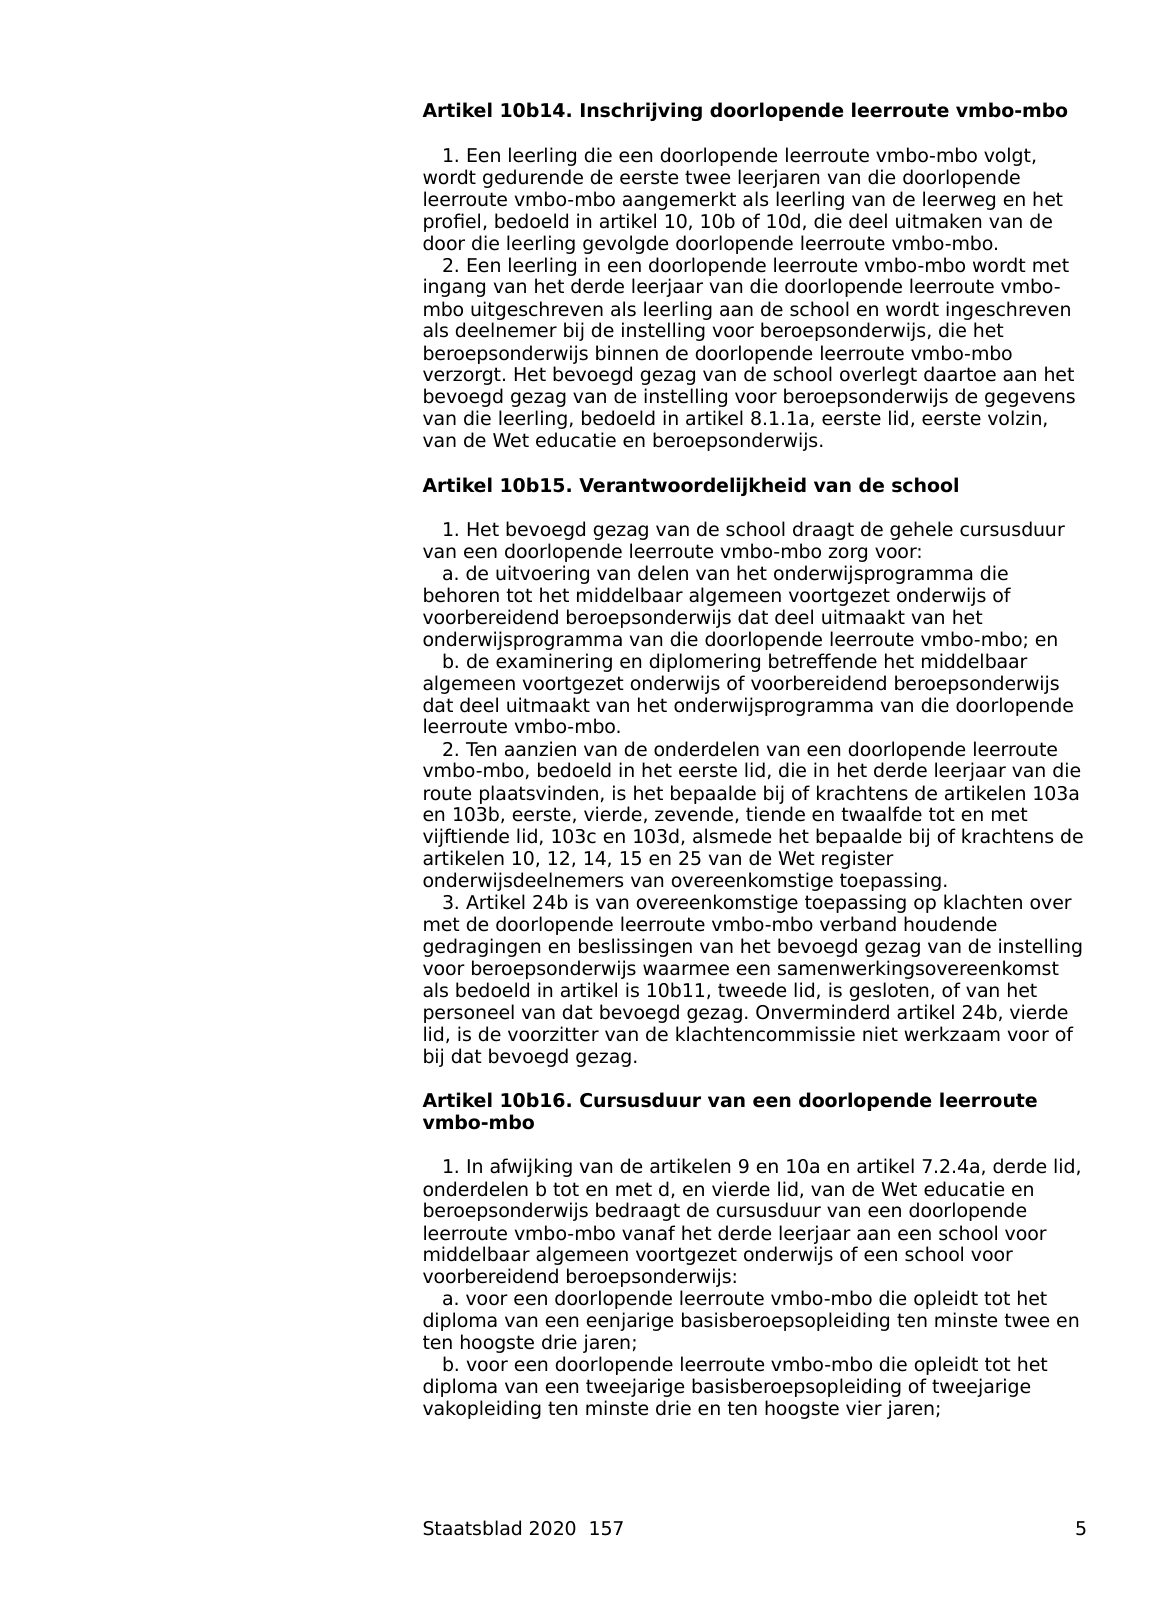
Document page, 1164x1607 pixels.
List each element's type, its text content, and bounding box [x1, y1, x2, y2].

subtitle Artikel 10b15. Verantwoordelijkheid van de school [422, 474, 1087, 496]
text 1. Een leerling die een doorlopende leerroute vmbo-mbo volgt, wordt gedurende de eerste twee leerjaren van die doorlopende leerroute vmbo-mbo aangemerkt als leerling van de leerweg en het profiel, bedoeld in artikel 10, 10b of 10d, die deel uitmaken van de door die leerling gevolgde doorlopende leerroute vmbo-mbo. [422, 144, 1087, 254]
text 2. Een leerling in een doorlopende leerroute vmbo-mbo wordt met ingang van het derde leerjaar van die doorlopende leerroute vmbo-mbo uitgeschreven als leerling aan de school en wordt ingeschreven als deelnemer bij de instelling voor beroepsonderwijs, die het beroepsonderwijs binnen de doorlopende leerroute vmbo-mbo verzorgt. Het bevoegd gezag van de school overlegt daartoe aan het bevoegd gezag van de instelling voor beroepsonderwijs de gegevens van die leerling, bedoeld in artikel 8.1.1a, eerste lid, eerste volzin, van de Wet educatie en beroepsonderwijs. [422, 254, 1087, 452]
text 1. Het bevoegd gezag van de school draagt de gehele cursusduur van een doorlopende leerroute vmbo-mbo zorg voor: [422, 519, 1087, 563]
subtitle Artikel 10b16. Cursusduur van een doorlopende leerroute vmbo-mbo [422, 1090, 1087, 1134]
text a. voor een doorlopende leerroute vmbo-mbo die opleidt tot het diploma van een eenjarige basisberoepsopleiding ten minste twee en ten hoogste drie jaren; [422, 1288, 1087, 1354]
text 2. Ten aanzien van de onderdelen van een doorlopende leerroute vmbo-mbo, bedoeld in het eerste lid, die in het derde leerjaar van die route plaatsvinden, is het bepaalde bij of krachtens de artikelen 103a en 103b, eerste, vierde, zevende, tiende en twaalfde tot en met vijftiende lid, 103c en 103d, alsmede het bepaalde bij of krachtens de artikelen 10, 12, 14, 15 en 25 van de Wet register onderwijsdeelnemers van overeenkomstige toepassing. [422, 738, 1087, 892]
text a. de uitvoering van delen van het onderwijsprogramma die behoren tot het middelbaar algemeen voortgezet onderwijs of voorbereidend beroepsonderwijs dat deel uitmaakt van het onderwijsprogramma van die doorlopende leerroute vmbo-mbo; en [422, 563, 1087, 651]
text b. de examinering en diplomering betreffende het middelbaar algemeen voortgezet onderwijs of voorbereidend beroepsonderwijs dat deel uitmaakt van het onderwijsprogramma van die doorlopende leerroute vmbo-mbo. [422, 651, 1087, 738]
text b. voor een doorlopende leerroute vmbo-mbo die opleidt tot het diploma van een tweejarige basisberoepsopleiding of tweejarige vakopleiding ten minste drie en ten hoogste vier jaren; [422, 1354, 1087, 1420]
text 3. Artikel 24b is van overeenkomstige toepassing op klachten over met de doorlopende leerroute vmbo-mbo verband houdende gedragingen en beslissingen van het bevoegd gezag van de instelling voor beroepsonderwijs waarmee een samenwerkingsovereenkomst als bedoeld in artikel is 10b11, tweede lid, is gesloten, of van het personeel van dat bevoegd gezag. Onverminderd artikel 24b, vierde lid, is de voorzitter van de klachtencommissie niet werkzaam voor of bij dat bevoegd gezag. [422, 892, 1087, 1068]
subtitle Artikel 10b14. Inschrijving doorlopende leerroute vmbo-mbo [422, 100, 1087, 122]
text 1. In afwijking van de artikelen 9 en 10a en artikel 7.2.4a, derde lid, onderdelen b tot en met d, en vierde lid, van de Wet educatie en beroepsonderwijs bedraagt de cursusduur van een doorlopende leerroute vmbo-mbo vanaf het derde leerjaar aan een school voor middelbaar algemeen voortgezet onderwijs of een school voor voorbereidend beroepsonderwijs: [422, 1156, 1087, 1288]
